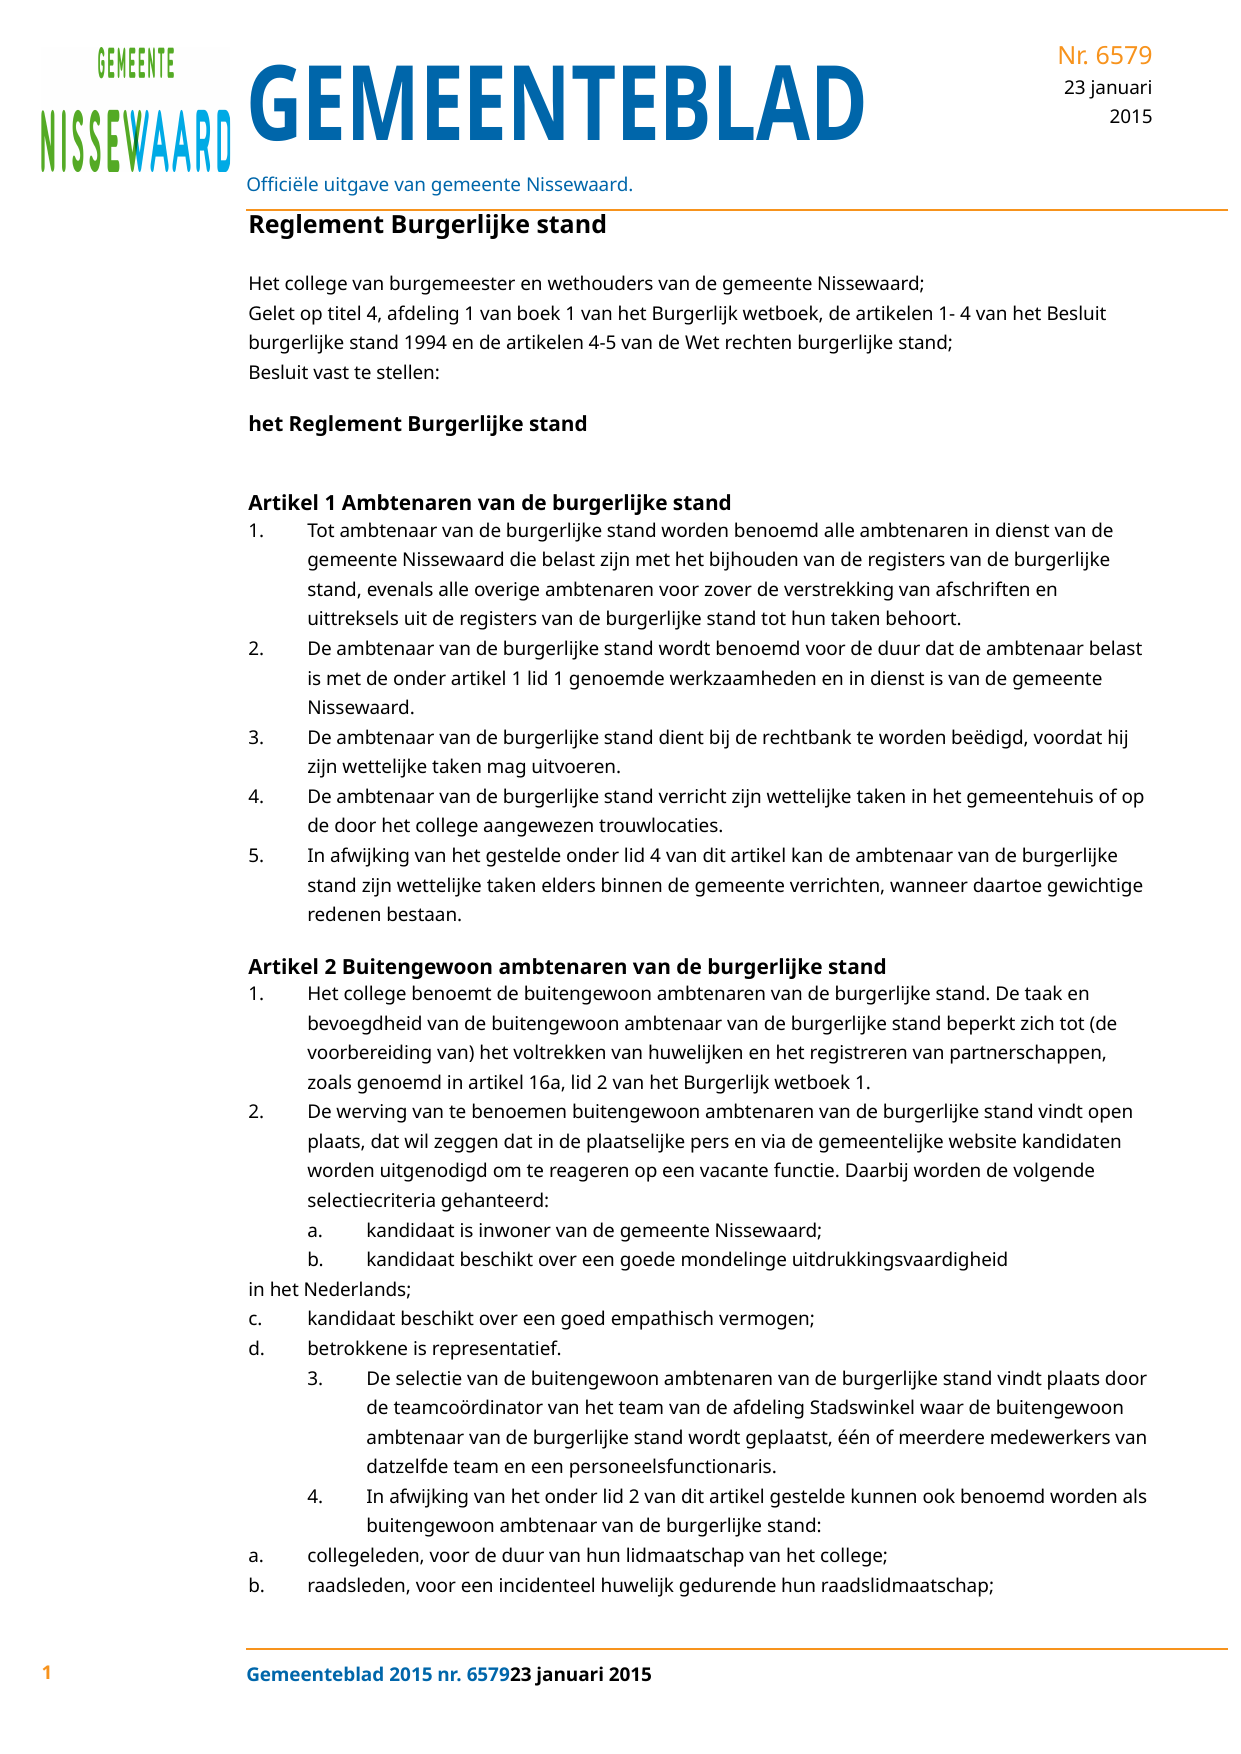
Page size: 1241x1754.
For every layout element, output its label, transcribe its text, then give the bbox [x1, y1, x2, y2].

text Het college van burgemeester en wethouders van de gemeente Nissewaard; [248, 270, 1152, 296]
list Het college benoemt de buitengewoon ambtenaren van de burgerlijke stand. De taak en bevoegdheid van de buitengewoon ambtenaar van de burgerlijke stand beperkt zich tot (de voorbereiding van) het voltrekken van huwelijken en het registreren van partnerschappen, zoals genoemd in artikel 16a, lid 2 van het Burgerlijk wetboek 1. [248, 980, 1152, 1095]
picture [176, 157, 187, 172]
list kandidaat beschikt over een goed empathisch vermogen; [248, 1306, 1152, 1331]
text Artikel 1 Ambtenaren van de burgerlijke stand [248, 488, 1152, 517]
picture [200, 151, 206, 172]
text Gelet op titel 4, afdeling 1 van boek 1 van het Burgerlijk wetboek, de artikelen 1- 4 van het Besluit burgerlijke stand 1994 en de artikelen 4-5 van de Wet rechten burgerlijke stand; [248, 300, 1152, 355]
list raadsleden, voor een incidenteel huwelijk gedurende hun raadslidmaatschap; [248, 1572, 1152, 1598]
list In afwijking van het gestelde onder lid 4 van dit artikel kan de ambtenaar van de burgerlijke stand zijn wettelijke taken elders binnen de gemeente verrichten, wanneer daartoe gewichtige redenen bestaan. [248, 842, 1152, 927]
text in het Nederlands; [248, 1276, 1152, 1302]
text Reglement Burgerlijke stand [248, 211, 1152, 241]
list Tot ambtenaar van de burgerlijke stand worden benoemd alle ambtenaren in dienst van de gemeente Nissewaard die belast zijn met het bijhouden van de registers van de burgerlijke stand, evenals alle overige ambtenaren voor zover de verstrekking van afschriften en uittreksels uit de registers van de burgerlijke stand tot hun taken behoort. [248, 517, 1152, 631]
text Besluit vast te stellen: [248, 359, 1152, 385]
list In afwijking van het onder lid 2 van dit artikel gestelde kunnen ook benoemd worden als buitengewoon ambtenaar van de burgerlijke stand: [307, 1483, 1152, 1538]
picture [222, 122, 227, 160]
picture [154, 157, 165, 172]
list kandidaat beschikt over een goede mondelinge uitdrukkingsvaardigheid [307, 1246, 1152, 1272]
list De selectie van de buitengewoon ambtenaren van de burgerlijke stand vindt plaats door de teamcoördinator van het team van de afdeling Stadswinkel waar de buitengewoon ambtenaar van de burgerlijke stand wordt geplaatst, één of meerdere medewerkers van datzelfde team en een personeelsfunctionaris. [307, 1365, 1152, 1479]
text Artikel 2 Buitengewoon ambtenaren van de burgerlijke stand [248, 952, 1152, 980]
list De ambtenaar van de burgerlijke stand dient bij de rechtbank te worden beëdigd, voordat hij zijn wettelijke taken mag uitvoeren. [248, 724, 1152, 779]
list De werving van te benoemen buitengewoon ambtenaren van de burgerlijke stand vindt open plaats, dat wil zeggen dat in de plaatselijke pers en via de gemeentelijke website kandidaten worden uitgenodigd om te reageren op een vacante functie. Daarbij worden de volgende selectiecriteria gehanteerd: [248, 1098, 1152, 1213]
text het Reglement Burgerlijke stand [248, 409, 1152, 438]
list collegeleden, voor de duur van hun lidmaatschap van het college; [248, 1542, 1152, 1568]
list De ambtenaar van de burgerlijke stand verricht zijn wettelijke taken in het gemeentehuis of op de door het college aangewezen trouwlocaties. [248, 783, 1152, 838]
list betrokkene is representatief. [248, 1335, 1152, 1361]
list De ambtenaar van de burgerlijke stand wordt benoemd voor de duur dat de ambtenaar belast is met de onder artikel 1 lid 1 genoemde werkzaamheden en in dienst is van de gemeente Nissewaard. [248, 635, 1152, 720]
picture [201, 122, 206, 138]
list kandidaat is inwoner van de gemeente Nissewaard; [307, 1217, 1152, 1243]
picture [41, 47, 231, 172]
